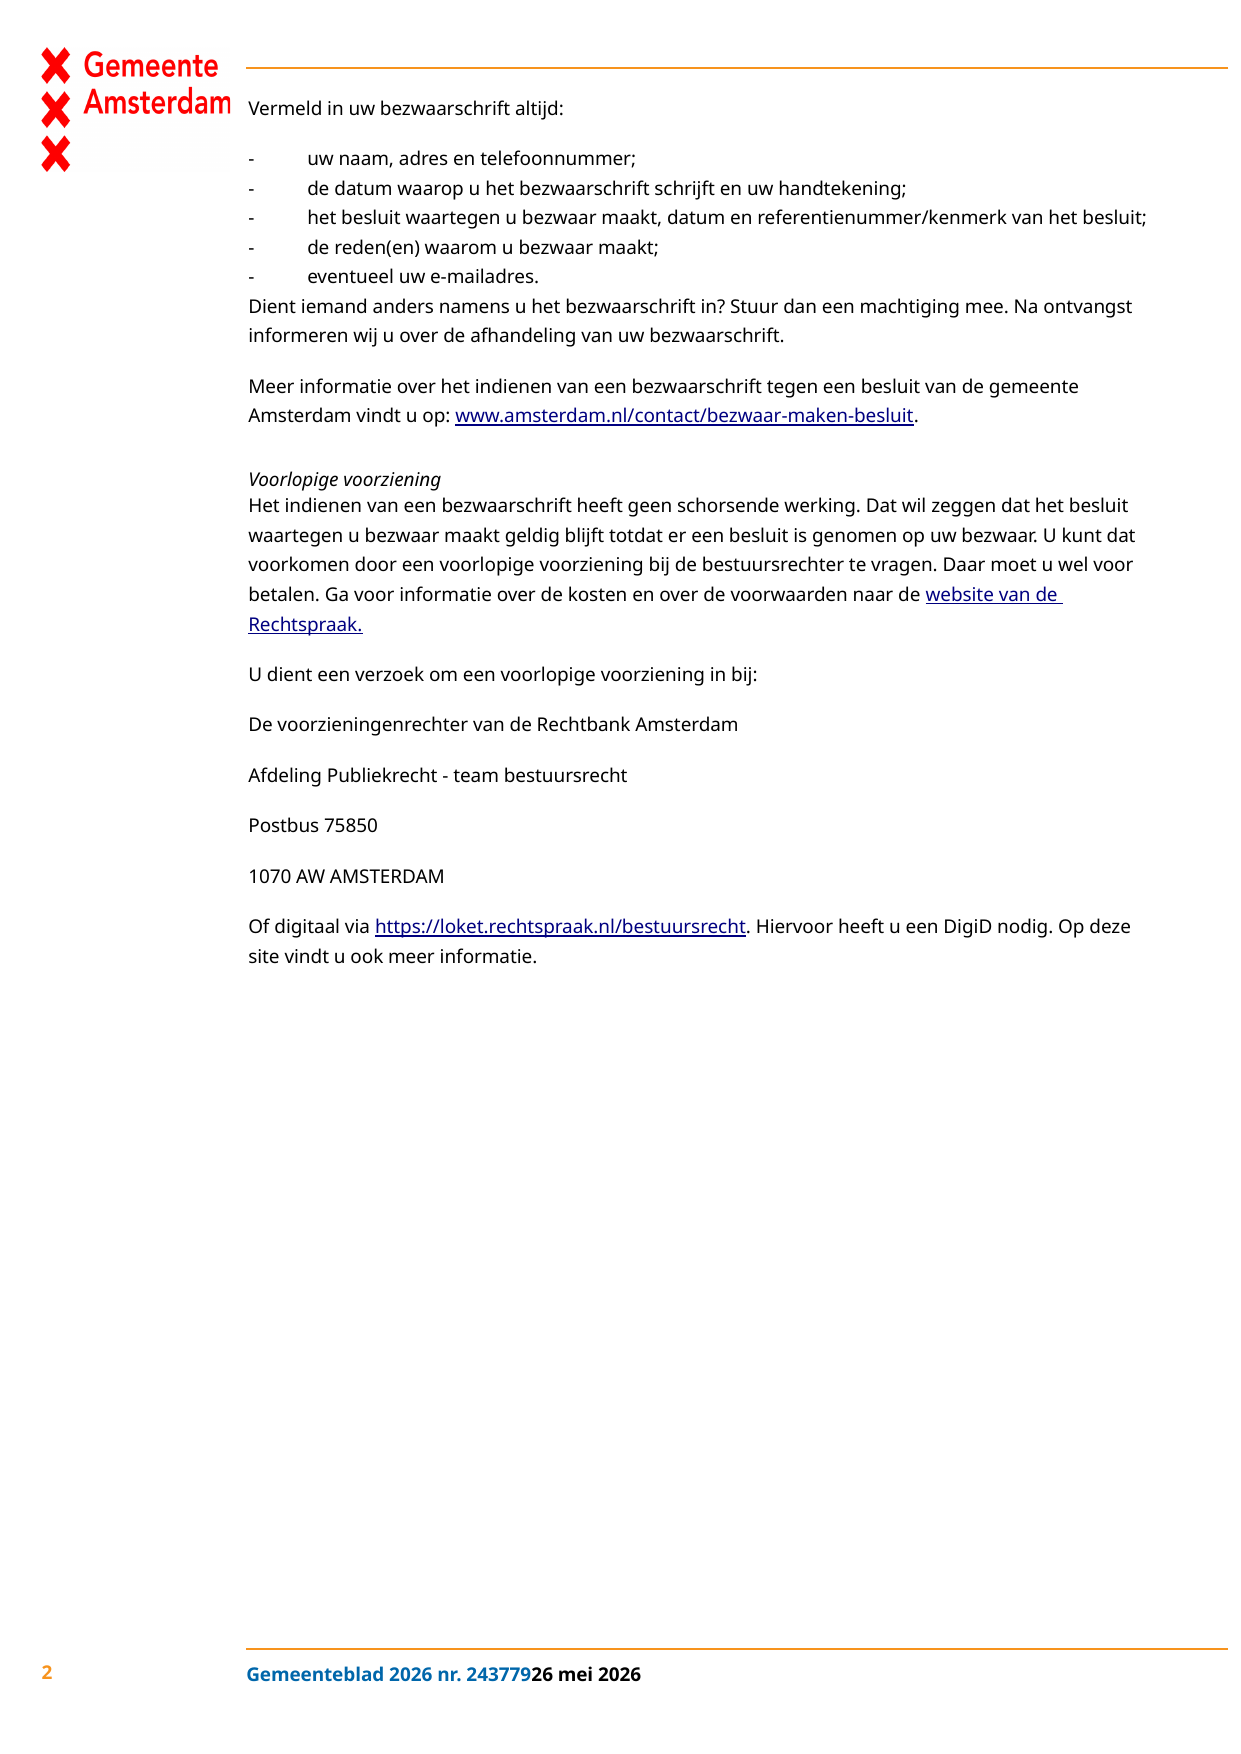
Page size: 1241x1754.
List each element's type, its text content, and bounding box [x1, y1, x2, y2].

text Meer informatie over het indienen van een bezwaarschrift tegen een besluit van de gemeente Amsterdam vindt u op: www.amsterdam.nl/contact/bezwaar-maken-besluit. [248, 373, 1152, 428]
text Voorlopige voorziening [248, 467, 1152, 492]
text De voorzieningenrechter van de Rechtbank Amsterdam [248, 712, 1152, 737]
text Vermeld in uw bezwaarschrift altijd: [248, 95, 1152, 121]
list de datum waarop u het bezwaarschrift schrijft en uw handtekening; [248, 175, 1152, 201]
text Het indienen van een bezwaarschrift heeft geen schorsende werking. Dat wil zeggen dat het besluit waartegen u bezwaar maakt geldig blijft totdat er een besluit is genomen op uw bezwaar. U kunt dat voorkomen door een voorlopige voorziening bij de bestuursrechter te vragen. Daar moet u wel voor betalen. Ga voor informatie over de kosten en over de voorwaarden naar de website van de Rechtspraak. [248, 492, 1152, 636]
list het besluit waartegen u bezwaar maakt, datum en referentienummer/kenmerk van het besluit; [248, 204, 1152, 230]
text Afdeling Publiekrecht - team bestuursrecht [248, 762, 1152, 788]
list de reden(en) waarom u bezwaar maakt; [248, 234, 1152, 260]
text Of digitaal via https://loket.rechtspraak.nl/bestuursrecht. Hiervoor heeft u een DigiD nodig. Op deze site vindt u ook meer informatie. [248, 913, 1152, 968]
text U dient een verzoek om een voorlopige voorziening in bij: [248, 661, 1152, 687]
picture [41, 47, 231, 172]
text Dient iemand anders namens u het bezwaarschrift in? Stuur dan een machtiging mee. Na ontvangst informeren wij u over de afhandeling van uw bezwaarschrift. [248, 293, 1152, 348]
text Postbus 75850 [248, 812, 1152, 838]
text 1070 AW AMSTERDAM [248, 863, 1152, 888]
list uw naam, adres en telefoonnummer; [248, 145, 1152, 171]
list eventueel uw e-mailadres. [248, 263, 1152, 289]
